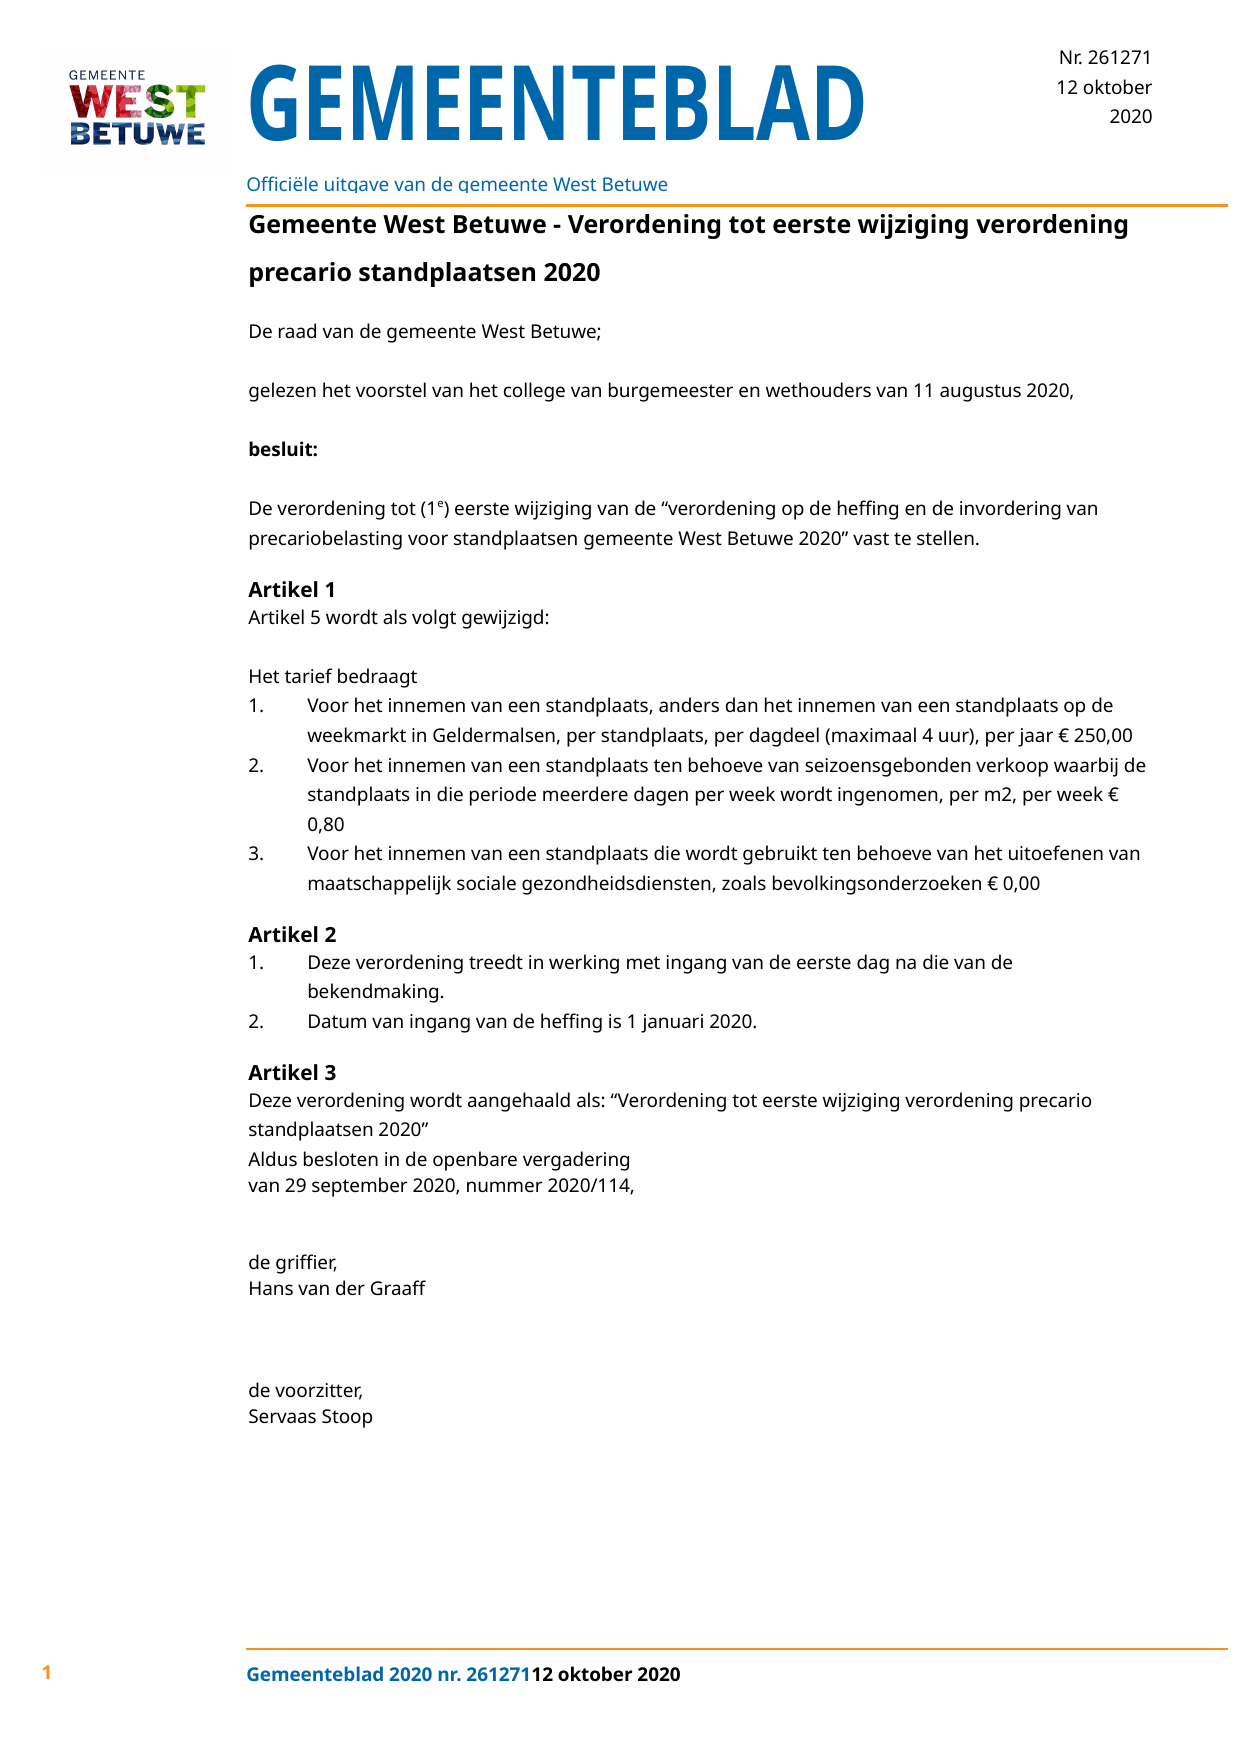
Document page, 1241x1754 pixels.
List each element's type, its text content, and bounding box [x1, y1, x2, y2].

text Aldus besloten in de openbare vergadering [248, 1146, 1152, 1172]
text van 29 september 2020, nummer 2020/114, [248, 1172, 1152, 1198]
text De verordening tot (1e) eerste wijziging van de “verordening op de heffing en de invordering van precariobelasting voor standplaatsen gemeente West Betuwe 2020” vast te stellen. [248, 495, 1152, 551]
list Voor het innemen van een standplaats, anders dan het innemen van een standplaats op de weekmarkt in Geldermalsen, per standplaats, per dagdeel (maximaal 4 uur), per jaar € 250,00 [248, 693, 1152, 748]
text besluit: [248, 436, 1152, 462]
text Artikel 5 wordt als volgt gewijzigd: [248, 604, 1152, 629]
text gelezen het voorstel van het college van burgemeester en wethouders van 11 augustus 2020, [248, 377, 1152, 403]
text De raad van de gemeente West Betuwe; [248, 318, 1152, 344]
text Het tarief bedraagt [248, 663, 1152, 689]
text Artikel 2 [248, 921, 1152, 949]
text de voorzitter, [248, 1378, 1152, 1403]
text Artikel 3 [248, 1058, 1152, 1087]
list Datum van ingang van de heffing is 1 januari 2020. [248, 1008, 1152, 1034]
list Voor het innemen van een standplaats ten behoeve van seizoensgebonden verkoop waarbij de standplaats in die periode meerdere dagen per week wordt ingenomen, per m2, per week € 0,80 [248, 752, 1152, 837]
list Deze verordening treedt in werking met ingang van de eerste dag na die van de bekendmaking. [248, 949, 1152, 1004]
text Hans van der Graaff [248, 1275, 1152, 1301]
list Voor het innemen van een standplaats die wordt gebruikt ten behoeve van het uitoefenen van maatschappelijk sociale gezondheidsdiensten, zoals bevolkingsonderzoeken € 0,00 [248, 841, 1152, 896]
text Artikel 1 [248, 575, 1152, 604]
text Servaas Stoop [248, 1403, 1152, 1429]
text de griffier, [248, 1249, 1152, 1275]
text Gemeente West Betuwe - Verordening tot eerste wijziging verordening precario standplaatsen 2020 [248, 207, 1152, 288]
text Deze verordening wordt aangehaald als: “Verordening tot eerste wijziging verordening precario standplaatsen 2020” [248, 1087, 1152, 1142]
picture [41, 47, 231, 172]
